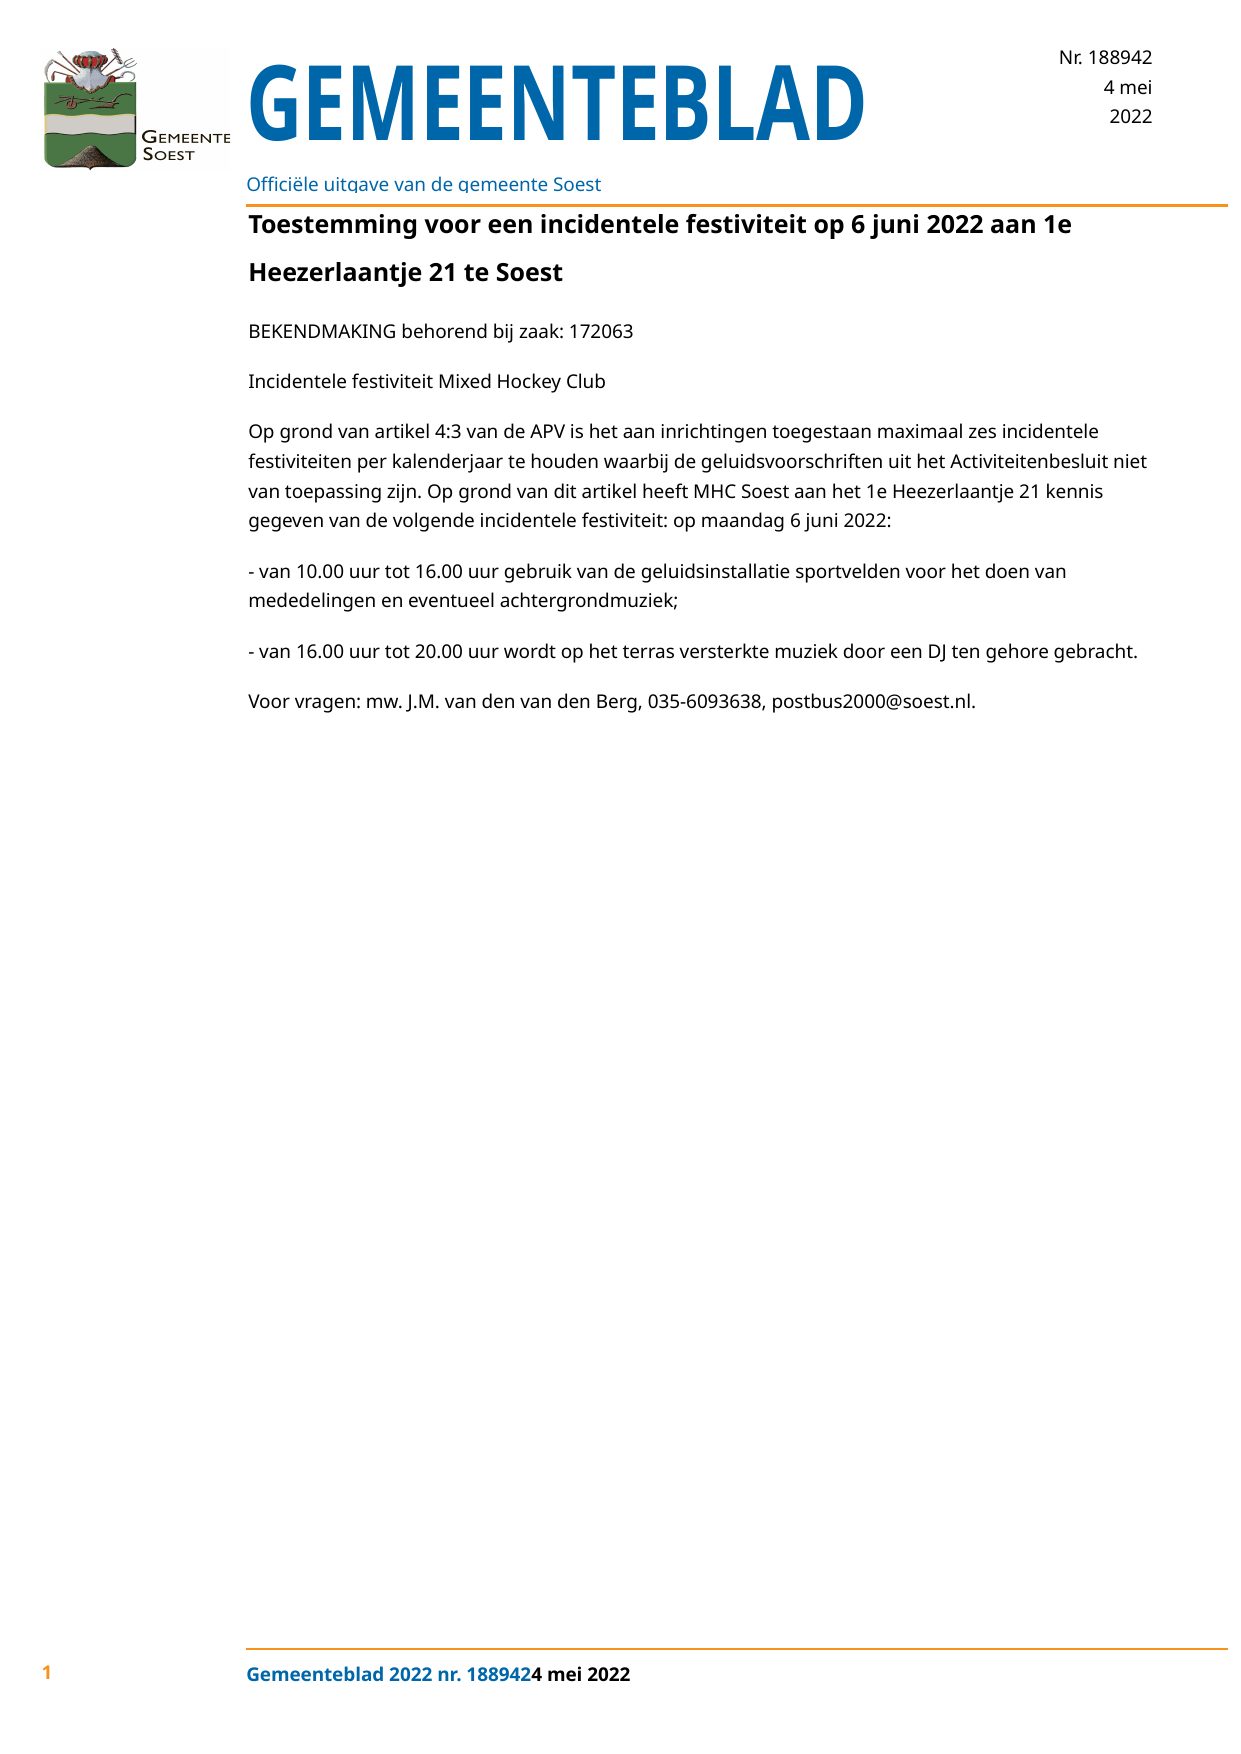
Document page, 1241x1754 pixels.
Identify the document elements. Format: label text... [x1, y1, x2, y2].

picture [41, 47, 231, 172]
text Voor vragen: mw. J.M. van den van den Berg, 035-6093638, postbus2000@soest.nl. [248, 688, 1152, 714]
text - van 10.00 uur tot 16.00 uur gebruik van de geluidsinstallatie sportvelden voor het doen van mededelingen en eventueel achtergrondmuziek; [248, 558, 1152, 613]
text - van 16.00 uur tot 20.00 uur wordt op het terras versterkte muziek door een DJ ten gehore gebracht. [248, 638, 1152, 664]
text Incidentele festiviteit Mixed Hockey Club [248, 368, 1152, 394]
text Toestemming voor een incidentele festiviteit op 6 juni 2022 aan 1e Heezerlaantje 21 te Soest [248, 207, 1152, 288]
text Op grond van artikel 4:3 van de APV is het aan inrichtingen toegestaan maximaal zes incidentele festiviteiten per kalenderjaar te houden waarbij de geluidsvoorschriften uit het Activiteitenbesluit niet van toepassing zijn. Op grond van dit artikel heeft MHC Soest aan het 1e Heezerlaantje 21 kennis gegeven van de volgende incidentele festiviteit: op maandag 6 juni 2022: [248, 419, 1152, 533]
text BEKENDMAKING behorend bij zaak: 172063 [248, 318, 1152, 344]
